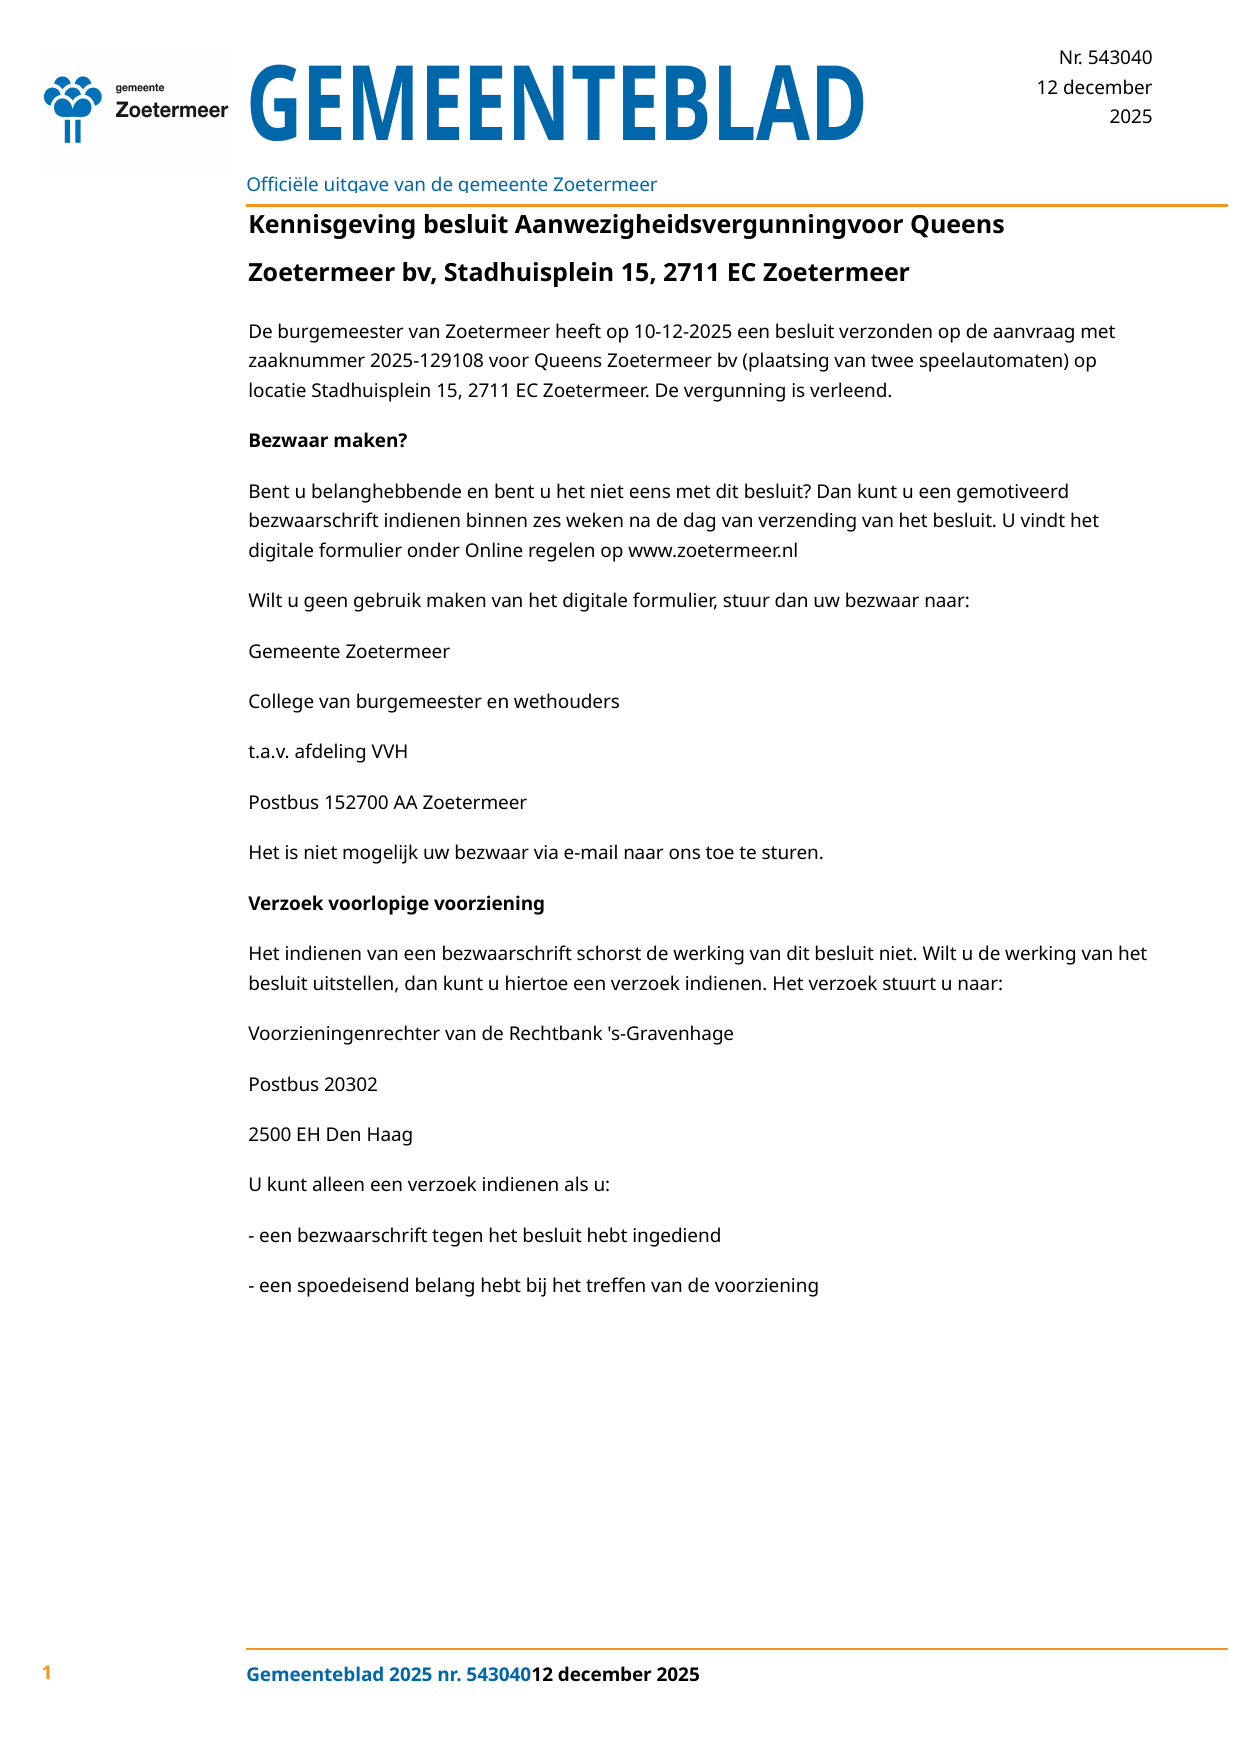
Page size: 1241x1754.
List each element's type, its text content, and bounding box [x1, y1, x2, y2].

text Het is niet mogelijk uw bezwaar via e-mail naar ons toe te sturen. [248, 839, 1152, 865]
text Gemeente Zoetermeer [248, 638, 1152, 664]
text Wilt u geen gebruik maken van het digitale formulier, stuur dan uw bezwaar naar: [248, 587, 1152, 613]
text U kunt alleen een verzoek indienen als u: [248, 1172, 1152, 1197]
text - een spoedeisend belang hebt bij het treffen van de voorziening [248, 1272, 1152, 1298]
text Kennisgeving besluit Aanwezigheidsvergunningvoor Queens Zoetermeer bv, Stadhuisplein 15, 2711 EC Zoetermeer [248, 207, 1152, 288]
text - een bezwaarschrift tegen het besluit hebt ingediend [248, 1222, 1152, 1248]
text College van burgemeester en wethouders [248, 688, 1152, 714]
text Verzoek voorlopige voorziening [248, 890, 1152, 916]
text Postbus 20302 [248, 1071, 1152, 1097]
text Bent u belanghebbende en bent u het niet eens met dit besluit? Dan kunt u een gemotiveerd bezwaarschrift indienen binnen zes weken na de dag van verzending van het besluit. U vindt het digitale formulier onder Online regelen op www.zoetermeer.nl [248, 478, 1152, 563]
picture [41, 47, 231, 172]
text De burgemeester van Zoetermeer heeft op 10-12-2025 een besluit verzonden op de aanvraag met zaaknummer 2025-129108 voor Queens Zoetermeer bv (plaatsing van twee speelautomaten) op locatie Stadhuisplein 15, 2711 EC Zoetermeer. De vergunning is verleend. [248, 318, 1152, 403]
text Bezwaar maken? [248, 427, 1152, 453]
text Het indienen van een bezwaarschrift schorst de werking van dit besluit niet. Wilt u de werking van het besluit uitstellen, dan kunt u hiertoe een verzoek indienen. Het verzoek stuurt u naar: [248, 940, 1152, 996]
text Postbus 152700 AA Zoetermeer [248, 789, 1152, 815]
text Voorzieningenrechter van de Rechtbank 's-Gravenhage [248, 1020, 1152, 1046]
text t.a.v. afdeling VVH [248, 739, 1152, 764]
text 2500 EH Den Haag [248, 1121, 1152, 1147]
